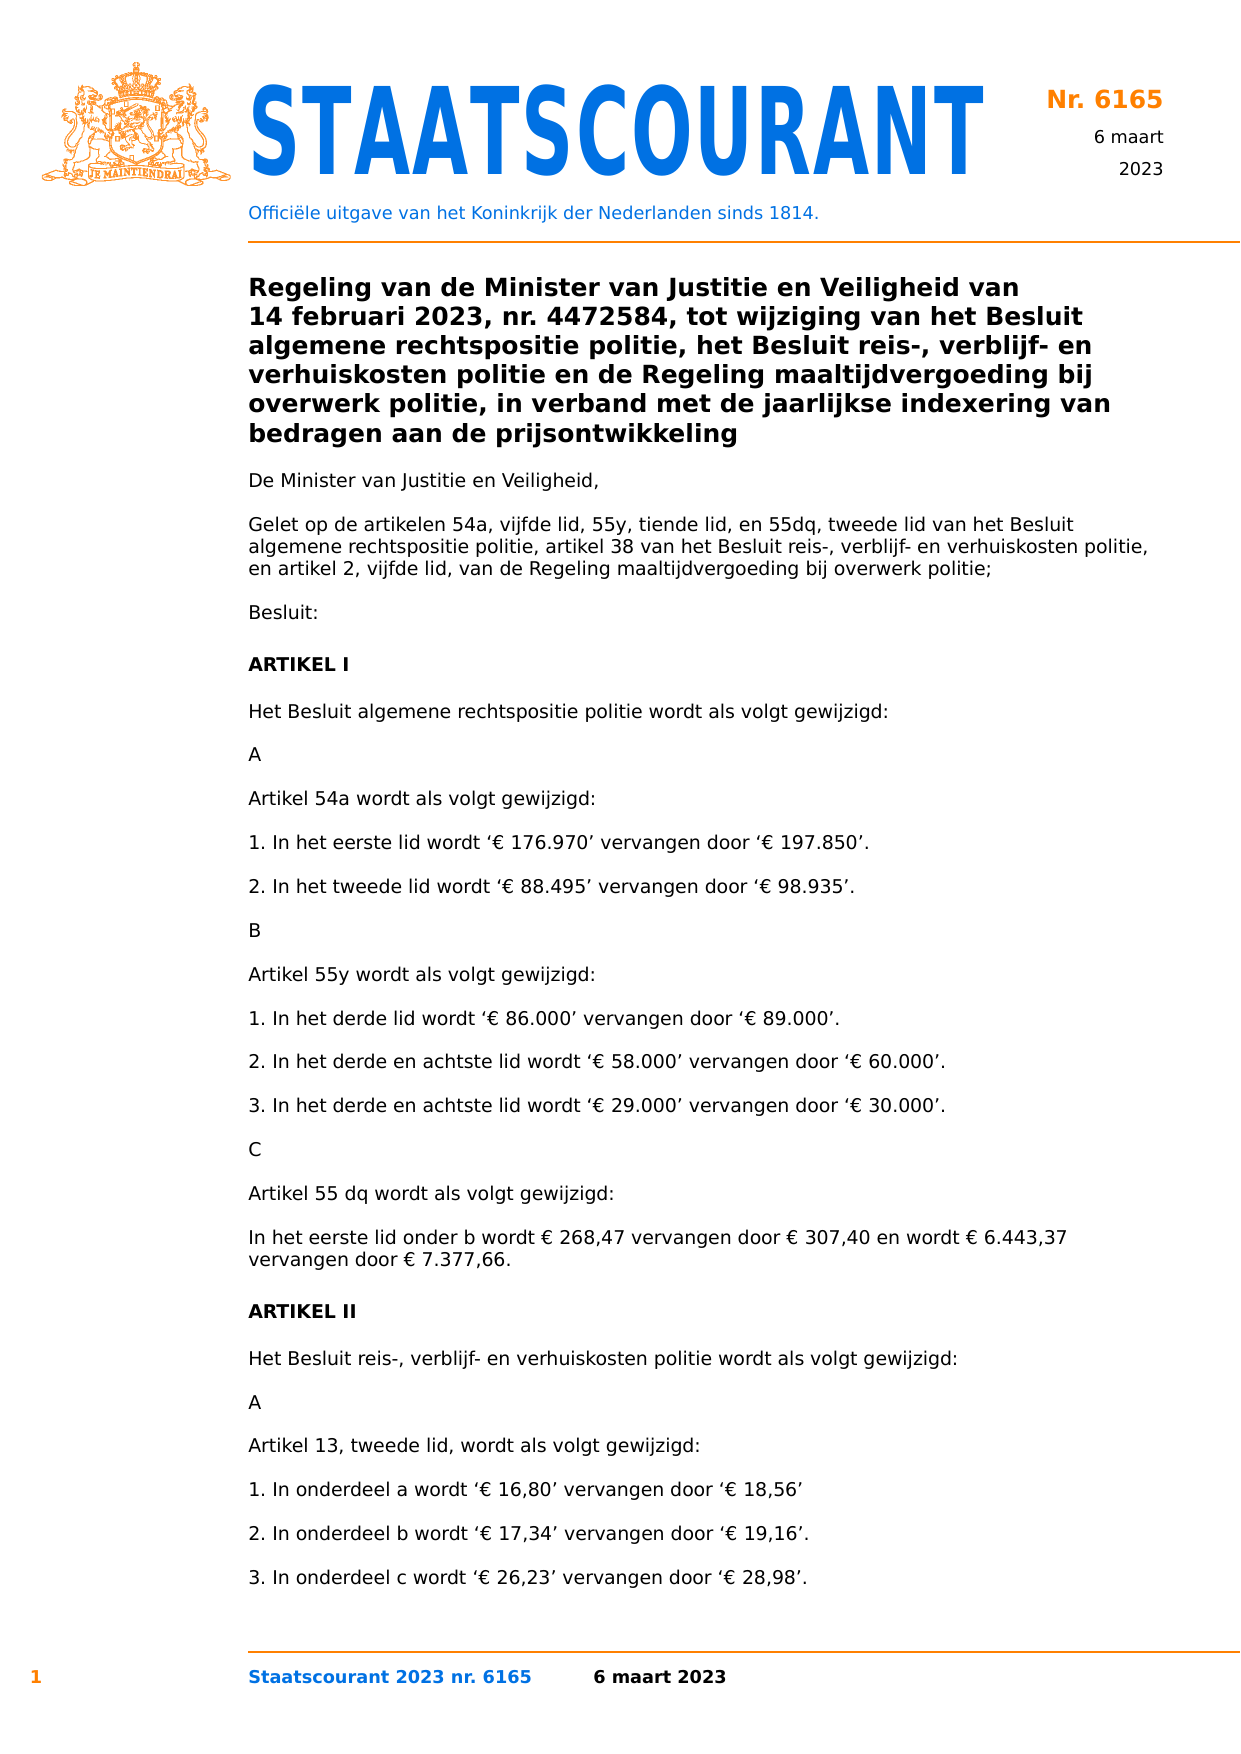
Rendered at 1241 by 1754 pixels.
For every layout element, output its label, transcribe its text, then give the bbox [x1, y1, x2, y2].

subtitle ARTIKEL I [248, 653, 1163, 676]
subtitle Regeling van de Minister van Justitie en Veiligheid van 14 februari 2023, nr. 4472584, tot wijziging van het Besluit algemene rechtspositie politie, het Besluit reis-, verblijf- en verhuiskosten politie en de Regeling maaltijdvergoeding bij overwerk politie, in verband met de jaarlijkse indexering van bedragen aan de prijsontwikkeling [248, 273, 1163, 448]
text In het eerste lid onder b wordt € 268,47 vervangen door € 307,40 en wordt € 6.443,37 vervangen door € 7.377,66. [248, 1227, 1163, 1271]
text De Minister van Justitie en Veiligheid, [248, 470, 1163, 492]
text A [248, 1392, 1163, 1413]
table_cell 2023 [998, 153, 1240, 203]
text Artikel 54a wordt als volgt gewijzigd: [248, 788, 1163, 810]
subtitle ARTIKEL II [248, 1301, 1163, 1323]
table_header [25, 62, 248, 241]
table_header STAATSCOURANT [248, 62, 998, 203]
table_cell Officiële uitgave van het Koninkrijk der Nederlanden sinds 1814. [248, 203, 1240, 241]
text 2. In het tweede lid wordt ‘€ 88.495’ vervangen door ‘€ 98.935’. [248, 876, 1163, 898]
text Artikel 55 dq wordt als volgt gewijzigd: [248, 1183, 1163, 1205]
table_header Nr. 6165 [998, 62, 1240, 121]
text Het Besluit reis-, verblijf- en verhuiskosten politie wordt als volgt gewijzigd: [248, 1348, 1163, 1370]
text 2. In het derde en achtste lid wordt ‘€ 58.000’ vervangen door ‘€ 60.000’. [248, 1051, 1163, 1073]
text 3. In onderdeel c wordt ‘€ 26,23’ vervangen door ‘€ 28,98’. [248, 1567, 1163, 1589]
table_cell 6 maart [998, 121, 1240, 153]
text 1. In het eerste lid wordt ‘€ 176.970’ vervangen door ‘€ 197.850’. [248, 832, 1163, 854]
text 1. In onderdeel a wordt ‘€ 16,80’ vervangen door ‘€ 18,56’ [248, 1479, 1163, 1501]
text C [248, 1139, 1163, 1161]
text Het Besluit algemene rechtspositie politie wordt als volgt gewijzigd: [248, 701, 1163, 722]
picture [41, 62, 231, 186]
text Artikel 55y wordt als volgt gewijzigd: [248, 964, 1163, 986]
text B [248, 920, 1163, 942]
text 2. In onderdeel b wordt ‘€ 17,34’ vervangen door ‘€ 19,16’. [248, 1523, 1163, 1545]
text Gelet op de artikelen 54a, vijfde lid, 55y, tiende lid, en 55dq, tweede lid van het Besluit algemene rechtspositie politie, artikel 38 van het Besluit reis-, verblijf- en verhuiskosten politie, en artikel 2, vijfde lid, van de Regeling maaltijdvergoeding bij overwerk politie; [248, 514, 1163, 580]
text A [248, 744, 1163, 766]
text Artikel 13, tweede lid, wordt als volgt gewijzigd: [248, 1435, 1163, 1457]
text 3. In het derde en achtste lid wordt ‘€ 29.000’ vervangen door ‘€ 30.000’. [248, 1095, 1163, 1117]
text 1. In het derde lid wordt ‘€ 86.000’ vervangen door ‘€ 89.000’. [248, 1007, 1163, 1029]
text Besluit: [248, 602, 1163, 623]
